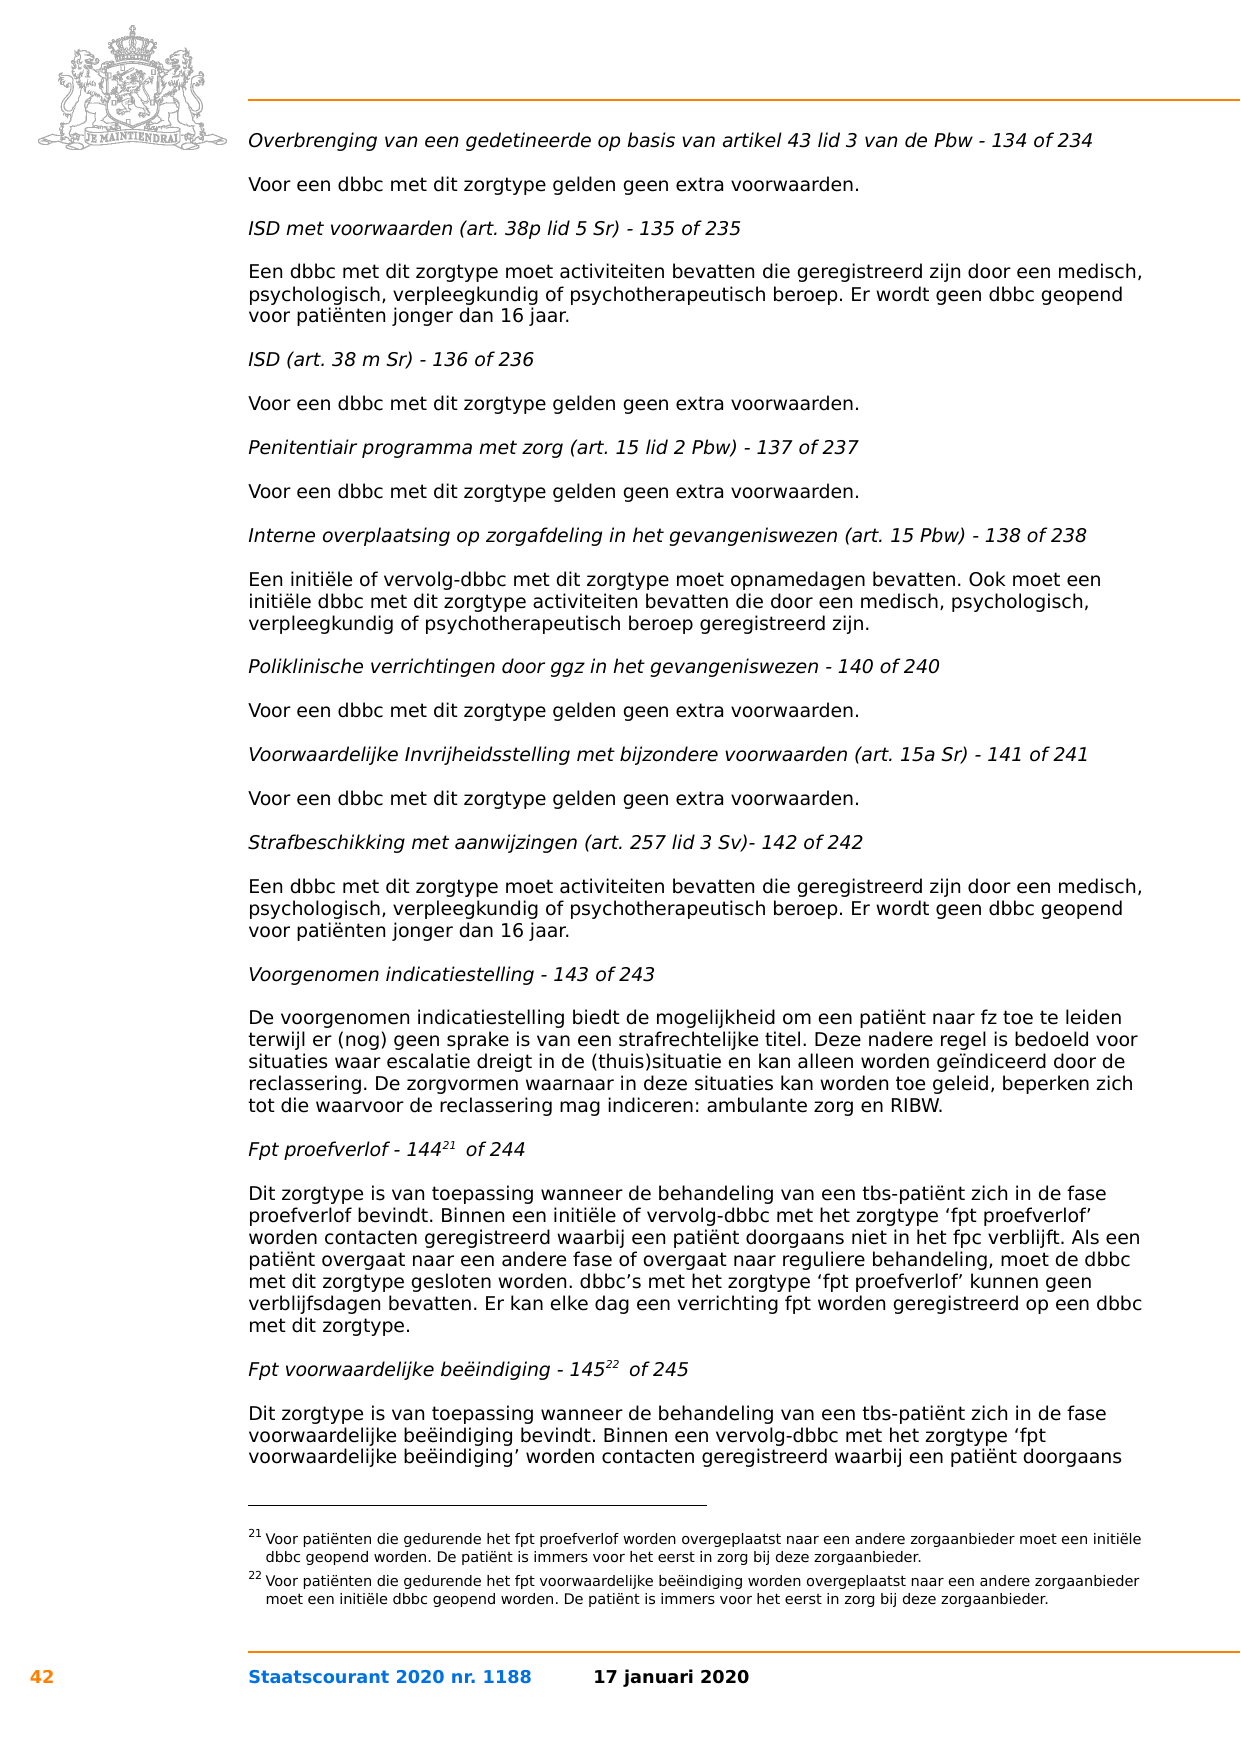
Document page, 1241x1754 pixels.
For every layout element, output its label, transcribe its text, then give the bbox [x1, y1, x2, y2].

subtitle Voorwaardelijke Invrijheidsstelling met bijzondere voorwaarden (art. 15a Sr) - 141 of 241 [248, 744, 1163, 766]
subtitle Fpt voorwaardelijke beëindiging - 145 of 245 [248, 1359, 1163, 1381]
subtitle Penitentiair programma met zorg (art. 15 lid 2 Pbw) - 137 of 237 [248, 437, 1163, 459]
text Voor een dbbc met dit zorgtype gelden geen extra voorwaarden. [248, 481, 1163, 503]
text Voor een dbbc met dit zorgtype gelden geen extra voorwaarden. [248, 393, 1163, 415]
subtitle Poliklinische verrichtingen door ggz in het gevangeniswezen - 140 of 240 [248, 656, 1163, 678]
text De voorgenomen indicatiestelling biedt de mogelijkheid om een patiënt naar fz toe te leiden terwijl er (nog) geen sprake is van een strafrechtelijke titel. Deze nadere regel is bedoeld voor situaties waar escalatie dreigt in de (thuis)situatie en kan alleen worden geïndiceerd door de reclassering. De zorgvormen waarnaar in deze situaties kan worden toe geleid, beperken zich tot die waarvoor de reclassering mag indiceren: ambulante zorg en RIBW. [248, 1007, 1163, 1117]
text Een dbbc met dit zorgtype moet activiteiten bevatten die geregistreerd zijn door een medisch, psychologisch, verpleegkundig of psychotherapeutisch beroep. Er wordt geen dbbc geopend voor patiënten jonger dan 16 jaar. [248, 876, 1163, 942]
subtitle Strafbeschikking met aanwijzingen (art. 257 lid 3 Sv)- 142 of 242 [248, 832, 1163, 854]
text Voor een dbbc met dit zorgtype gelden geen extra voorwaarden. [248, 174, 1163, 196]
picture [38, 25, 227, 150]
text Dit zorgtype is van toepassing wanneer de behandeling van een tbs-patiënt zich in de fase voorwaardelijke beëindiging bevindt. Binnen een vervolg-dbbc met het zorgtype ‘fpt voorwaardelijke beëindiging’ worden contacten geregistreerd waarbij een patiënt doorgaans [248, 1402, 1163, 1468]
text Voor patiënten die gedurende het fpt voorwaardelijke beëindiging worden overgeplaatst naar een andere zorgaanbieder moet een initiële dbbc geopend worden. De patiënt is immers voor het eerst in zorg bij deze zorgaanbieder. [248, 1569, 1163, 1608]
text Een dbbc met dit zorgtype moet activiteiten bevatten die geregistreerd zijn door een medisch, psychologisch, verpleegkundig of psychotherapeutisch beroep. Er wordt geen dbbc geopend voor patiënten jonger dan 16 jaar. [248, 261, 1163, 327]
subtitle Interne overplaatsing op zorgafdeling in het gevangeniswezen (art. 15 Pbw) - 138 of 238 [248, 525, 1163, 547]
text Voor patiënten die gedurende het fpt proefverlof worden overgeplaatst naar een andere zorgaanbieder moet een initiële dbbc geopend worden. De patiënt is immers voor het eerst in zorg bij deze zorgaanbieder. [248, 1527, 1163, 1566]
text Dit zorgtype is van toepassing wanneer de behandeling van een tbs-patiënt zich in de fase proefverlof bevindt. Binnen een initiële of vervolg-dbbc met het zorgtype ‘fpt proefverlof’ worden contacten geregistreerd waarbij een patiënt doorgaans niet in het fpc verblijft. Als een patiënt overgaat naar een andere fase of overgaat naar reguliere behandeling, moet de dbbc met dit zorgtype gesloten worden. dbbc’s met het zorgtype ‘fpt proefverlof’ kunnen geen verblijfsdagen bevatten. Er kan elke dag een verrichting fpt worden geregistreerd op een dbbc met dit zorgtype. [248, 1183, 1163, 1337]
subtitle Voorgenomen indicatiestelling - 143 of 243 [248, 963, 1163, 985]
text Voor een dbbc met dit zorgtype gelden geen extra voorwaarden. [248, 700, 1163, 722]
text Voor een dbbc met dit zorgtype gelden geen extra voorwaarden. [248, 788, 1163, 810]
subtitle Overbrenging van een gedetineerde op basis van artikel 43 lid 3 van de Pbw - 134 of 234 [248, 130, 1163, 152]
text Een initiële of vervolg-dbbc met dit zorgtype moet opnamedagen bevatten. Ook moet een initiële dbbc met dit zorgtype activiteiten bevatten die door een medisch, psychologisch, verpleegkundig of psychotherapeutisch beroep geregistreerd zijn. [248, 568, 1163, 634]
subtitle ISD met voorwaarden (art. 38p lid 5 Sr) - 135 of 235 [248, 218, 1163, 239]
subtitle Fpt proefverlof - 144 of 244 [248, 1139, 1163, 1161]
subtitle ISD (art. 38 m Sr) - 136 of 236 [248, 349, 1163, 371]
